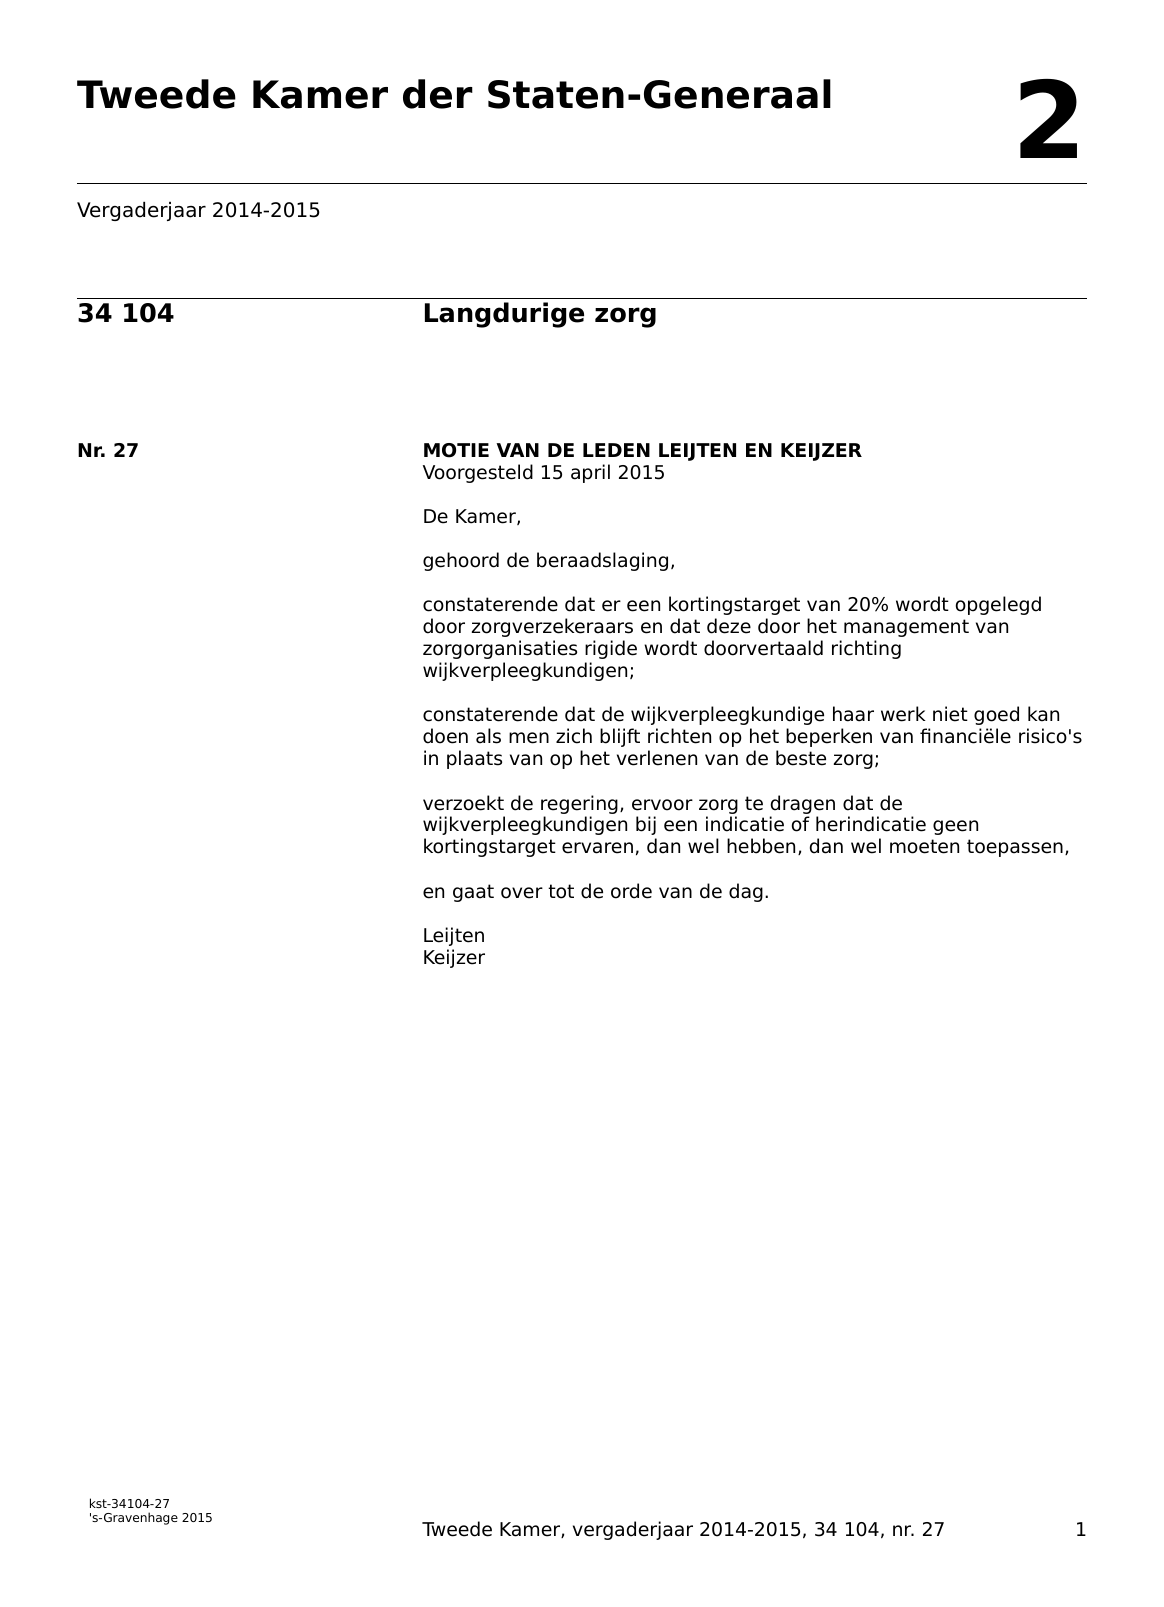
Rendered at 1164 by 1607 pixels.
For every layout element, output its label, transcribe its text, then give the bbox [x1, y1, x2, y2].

text en gaat over tot de orde van de dag. [422, 881, 1087, 902]
text constaterende dat er een kortingstarget van 20% wordt opgelegd door zorgverzekeraars en dat deze door het management van zorgorganisaties rigide wordt doorvertaald richting wijkverpleegkundigen; [422, 594, 1087, 682]
text 's-Gravenhage 2015 [88, 1511, 323, 1525]
table_cell Vergaderjaar 2014-2015 [77, 184, 1087, 298]
text Keijzer [422, 947, 1087, 969]
subtitle Nr. 27 MOTIE VAN DE LEDEN LEIJTEN EN KEIJZER [77, 440, 1087, 462]
subtitle 34 104 Langdurige zorg [77, 299, 1087, 329]
text De Kamer, [422, 506, 1087, 528]
text kst-34104-27 [88, 1497, 323, 1511]
text Leijten [422, 925, 1087, 947]
text verzoekt de regering, ervoor zorg te dragen dat de wijkverpleegkundigen bij een indicatie of herindicatie geen kortingstarget ervaren, dan wel hebben, dan wel moeten toepassen, [422, 792, 1087, 858]
text gehoord de beraadslaging, [422, 550, 1087, 572]
table_header 2 [886, 59, 1087, 183]
text Voorgesteld 15 april 2015 [422, 462, 1087, 484]
text constaterende dat de wijkverpleegkundige haar werk niet goed kan doen als men zich blijft richten op het beperken van financiële risico's in plaats van op het verlenen van de beste zorg; [422, 704, 1087, 770]
table_header Tweede Kamer der Staten-Generaal [77, 59, 886, 183]
